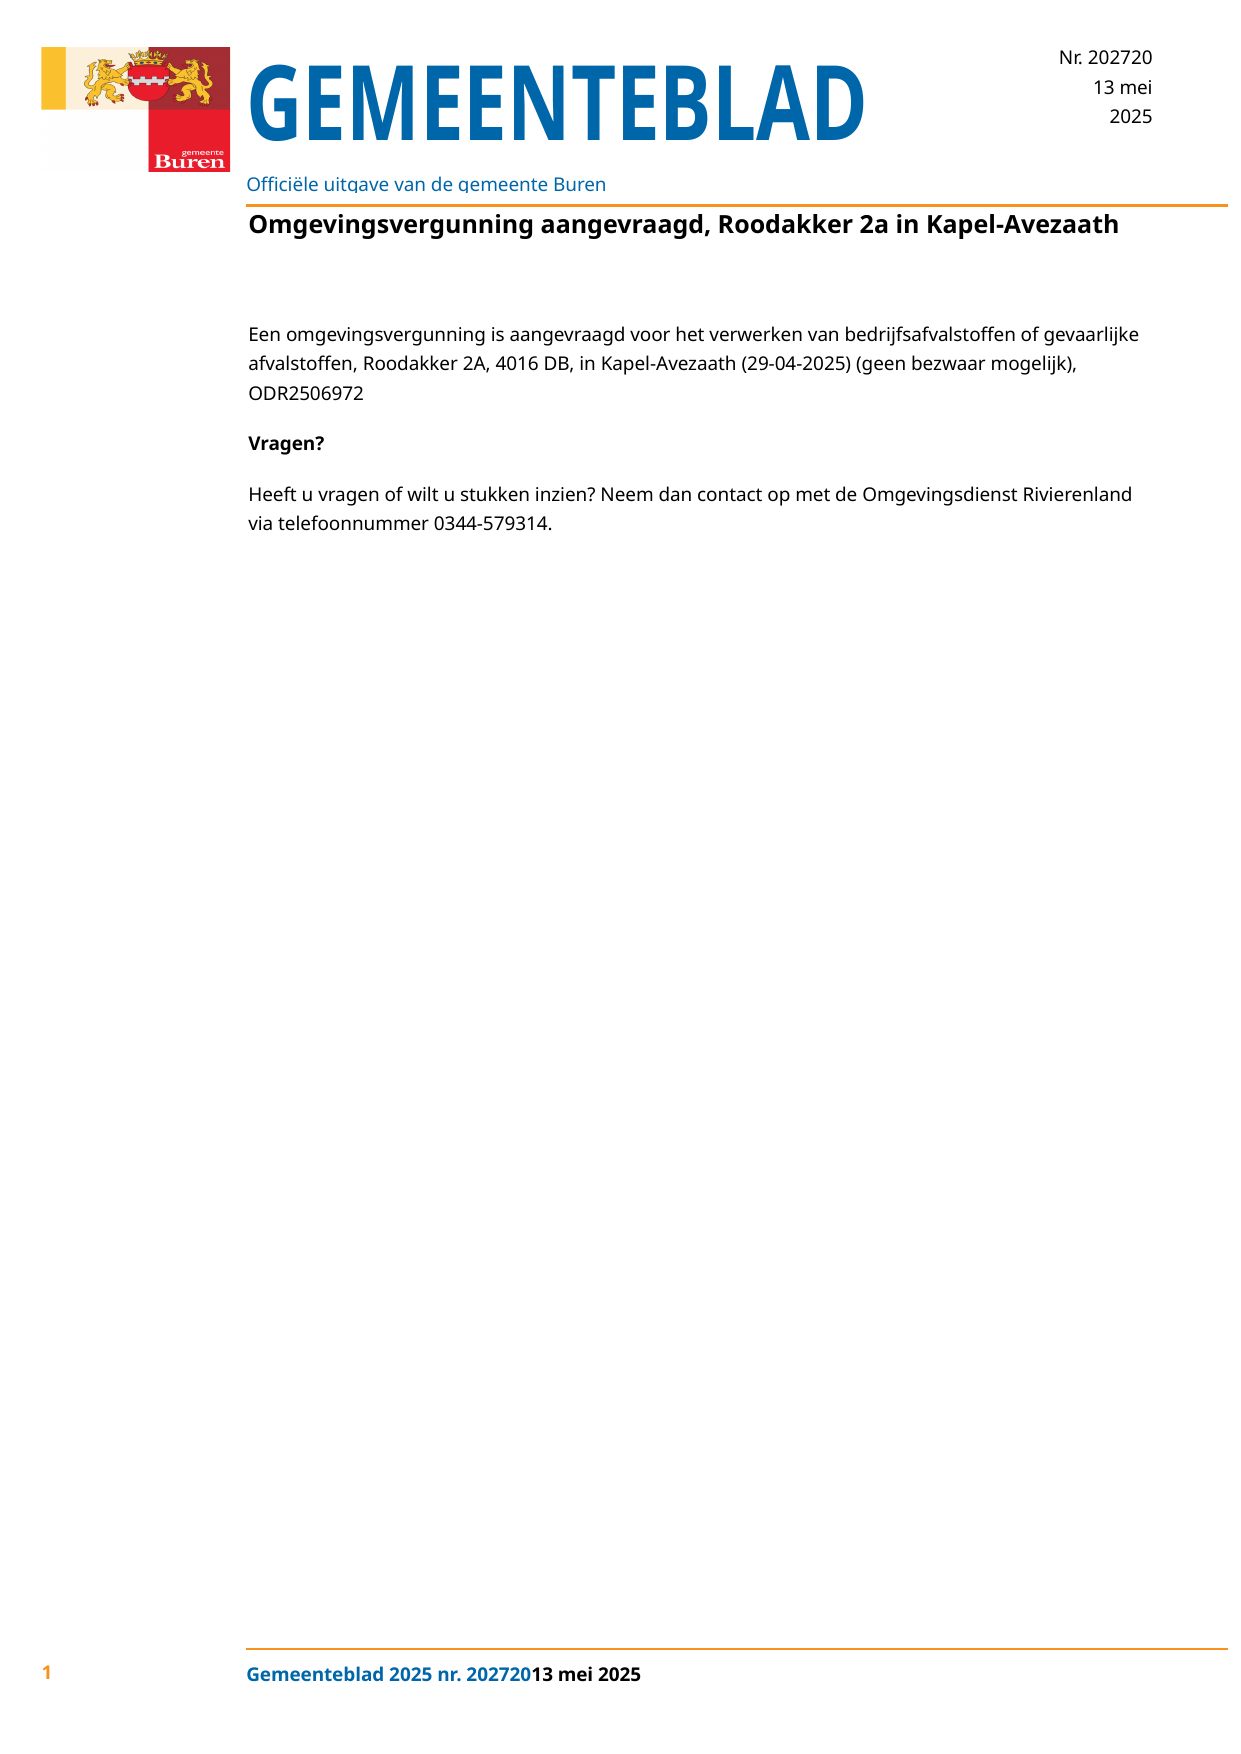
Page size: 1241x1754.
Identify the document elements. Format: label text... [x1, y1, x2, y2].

text Een omgevingsvergunning is aangevraagd voor het verwerken van bedrijfsafvalstoffen of gevaarlijke afvalstoffen, Roodakker 2A, 4016 DB, in Kapel-Avezaath (29-04-2025) (geen bezwaar mogelijk), ODR2506972 [248, 321, 1152, 406]
text Vragen? [248, 430, 1152, 456]
picture [41, 47, 231, 172]
text Heeft u vragen of wilt u stukken inzien? Neem dan contact op met de Omgevingsdienst Rivierenland via telefoonnummer 0344-579314. [248, 481, 1152, 536]
text Omgevingsvergunning aangevraagd, Roodakker 2a in Kapel-Avezaath [248, 207, 1152, 241]
